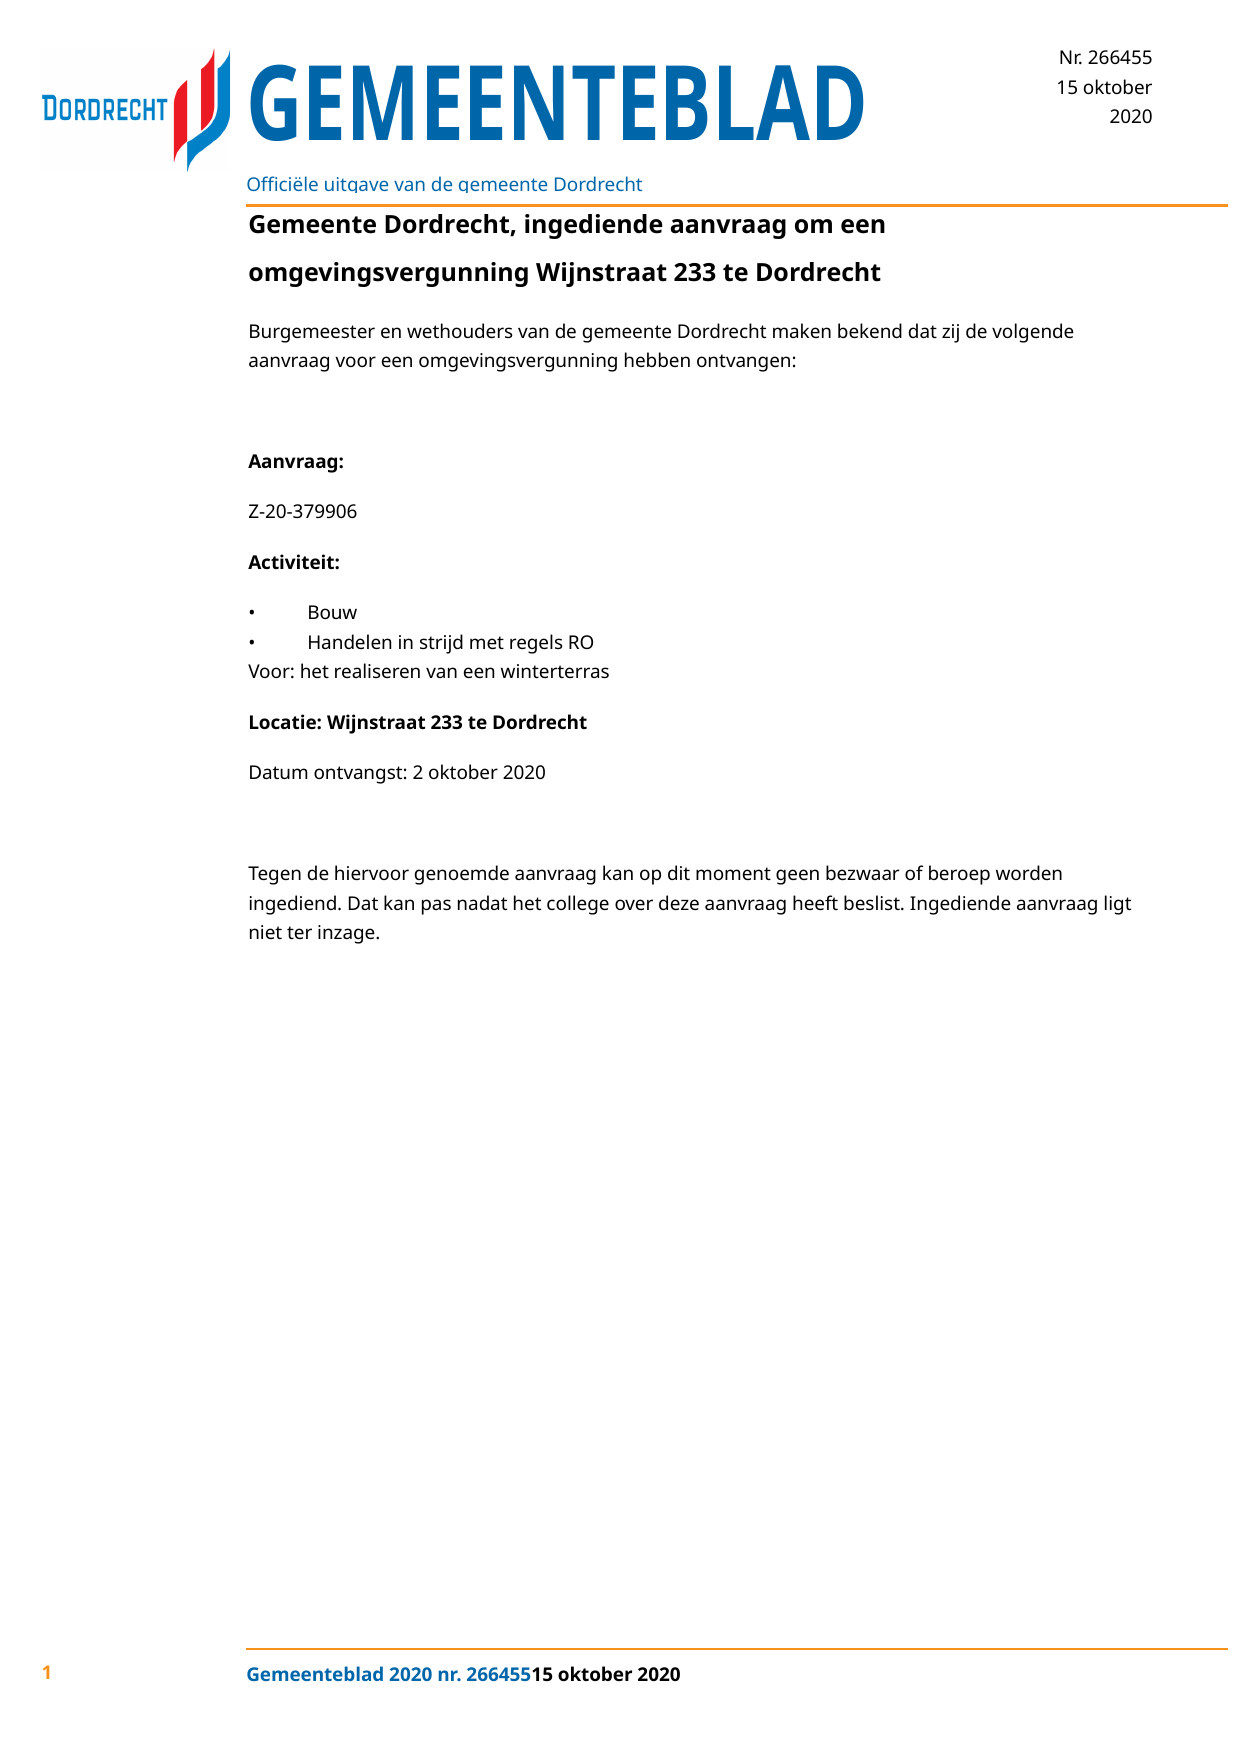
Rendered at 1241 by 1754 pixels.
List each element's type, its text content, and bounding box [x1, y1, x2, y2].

text Activiteit: [248, 549, 1152, 575]
list Handelen in strijd met regels RO [248, 629, 1152, 655]
text Voor: het realiseren van een winterterras [248, 659, 1152, 684]
text Tegen de hiervoor genoemde aanvraag kan op dit moment geen bezwaar of beroep worden ingediend. Dat kan pas nadat het college over deze aanvraag heeft beslist. Ingediende aanvraag ligt niet ter inzage. [248, 860, 1152, 945]
text Locatie: Wijnstraat 233 te Dordrecht [248, 709, 1152, 735]
text Aanvraag: [248, 448, 1152, 474]
list Bouw [248, 599, 1152, 625]
text Gemeente Dordrecht, ingediende aanvraag om een omgevingsvergunning Wijnstraat 233 te Dordrecht [248, 207, 1152, 288]
text Z-20-379906 [248, 499, 1152, 524]
text Datum ontvangst: 2 oktober 2020 [248, 759, 1152, 785]
text Burgemeester en wethouders van de gemeente Dordrecht maken bekend dat zij de volgende aanvraag voor een omgevingsvergunning hebben ontvangen: [248, 318, 1152, 373]
picture [41, 47, 231, 172]
